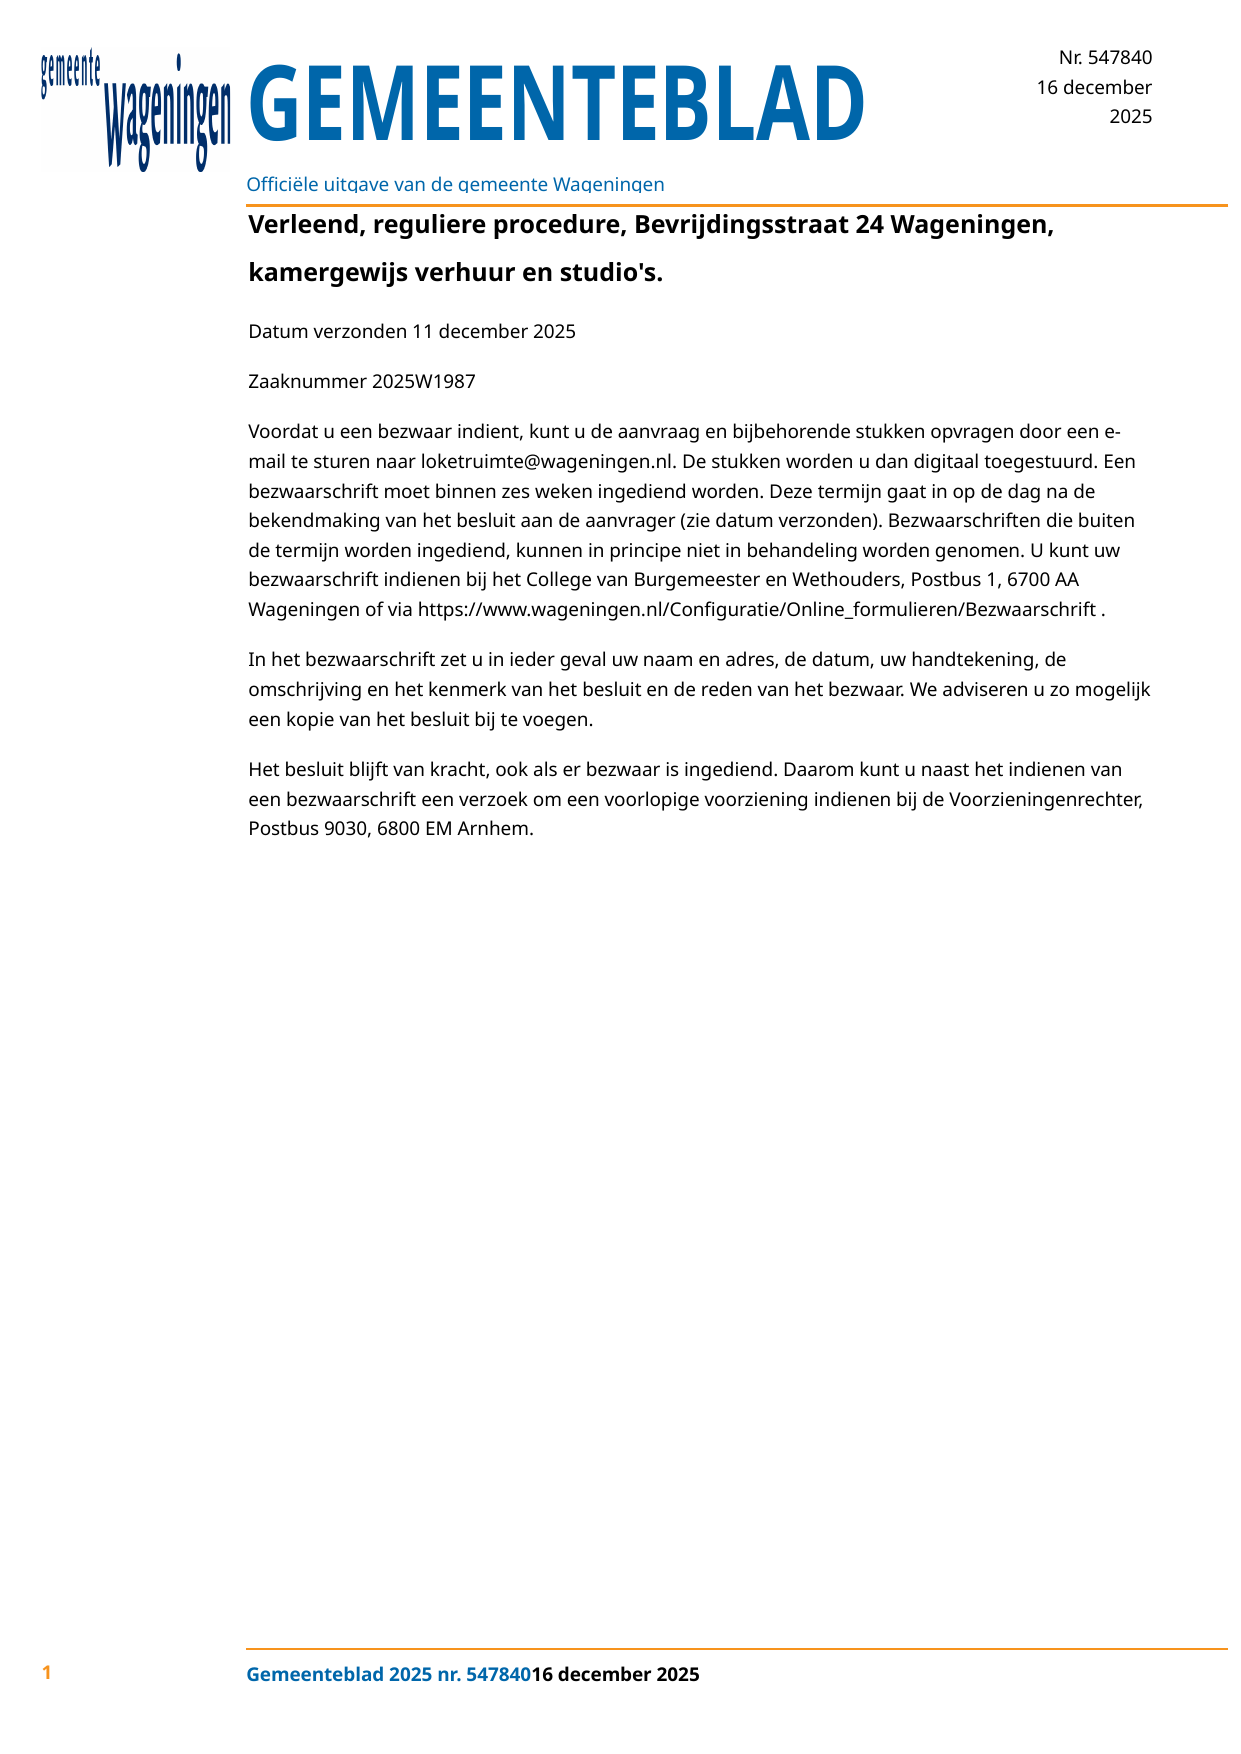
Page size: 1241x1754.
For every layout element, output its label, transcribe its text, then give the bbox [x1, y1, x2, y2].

text Verleend, reguliere procedure, Bevrijdingsstraat 24 Wageningen, kamergewijs verhuur en studio's. [248, 207, 1152, 288]
picture [41, 47, 231, 172]
text Voordat u een bezwaar indient, kunt u de aanvraag en bijbehorende stukken opvragen door een e-mail te sturen naar loketruimte@wageningen.nl. De stukken worden u dan digitaal toegestuurd. Een bezwaarschrift moet binnen zes weken ingediend worden. Deze termijn gaat in op de dag na de bekendmaking van het besluit aan de aanvrager (zie datum verzonden). Bezwaarschriften die buiten de termijn worden ingediend, kunnen in principe niet in behandeling worden genomen. U kunt uw bezwaarschrift indienen bij het College van Burgemeester en Wethouders, Postbus 1, 6700 AA Wageningen of via https://www.wageningen.nl/Configuratie/Online_formulieren/Bezwaarschrift . [248, 419, 1152, 622]
text Datum verzonden 11 december 2025 [248, 318, 1152, 344]
text In het bezwaarschrift zet u in ieder geval uw naam en adres, de datum, uw handtekening, de omschrijving en het kenmerk van het besluit en de reden van het bezwaar. We adviseren u zo mogelijk een kopie van het besluit bij te voegen. [248, 647, 1152, 732]
text Het besluit blijft van kracht, ook als er bezwaar is ingediend. Daarom kunt u naast het indienen van een bezwaarschrift een verzoek om een voorlopige voorziening indienen bij de Voorzieningenrechter, Postbus 9030, 6800 EM Arnhem. [248, 756, 1152, 841]
text Zaaknummer 2025W1987 [248, 368, 1152, 394]
